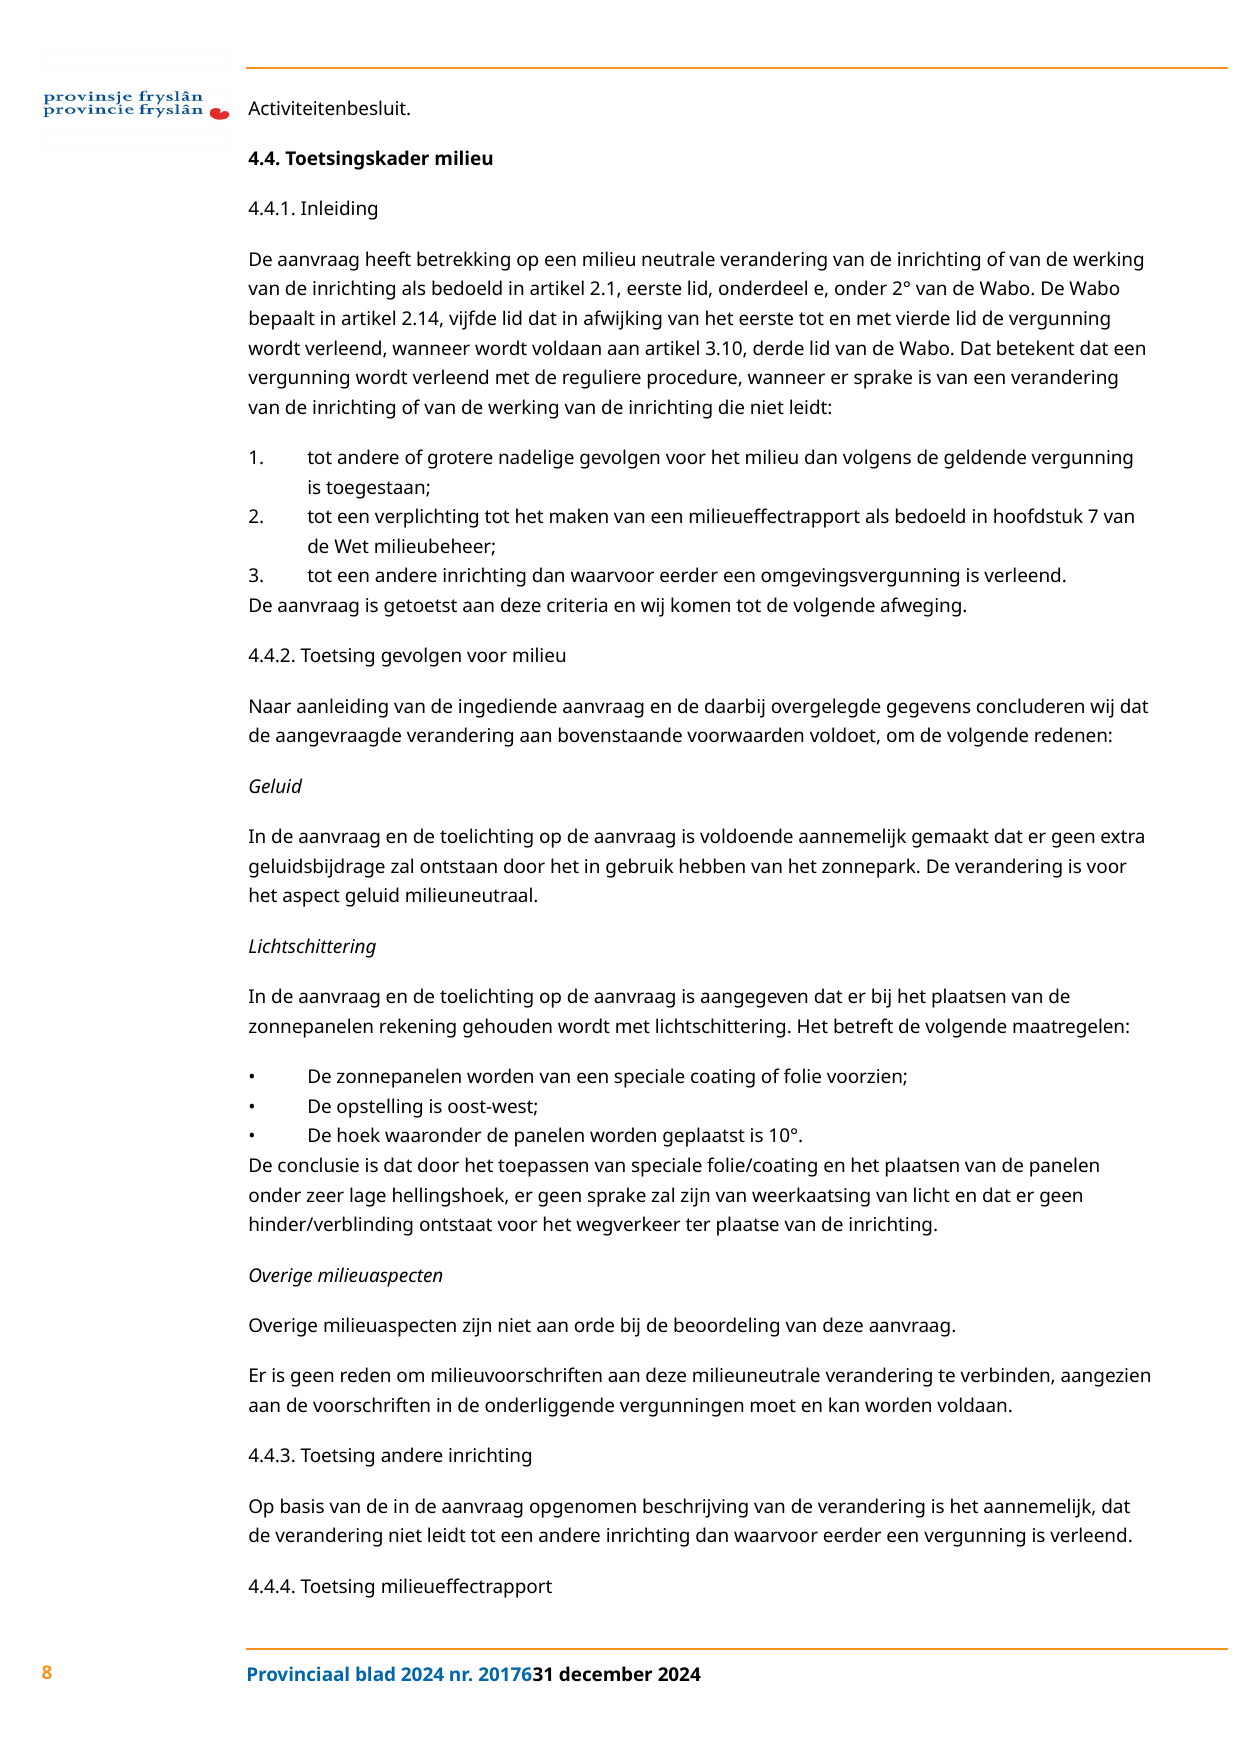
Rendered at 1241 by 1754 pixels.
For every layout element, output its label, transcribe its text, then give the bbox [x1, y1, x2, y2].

text In de aanvraag en de toelichting op de aanvraag is voldoende aannemelijk gemaakt dat er geen extra geluidsbijdrage zal ontstaan door het in gebruik hebben van het zonnepark. De verandering is voor het aspect geluid milieuneutraal. [248, 823, 1152, 908]
list tot een verplichting tot het maken van een milieueffectrapport als bedoeld in hoofdstuk 7 van de Wet milieubeheer; [248, 503, 1152, 559]
text 4.4.2. Toetsing gevolgen voor milieu [248, 643, 1152, 668]
list De hoek waaronder de panelen worden geplaatst is 10°. [248, 1123, 1152, 1148]
text De aanvraag is getoetst aan deze criteria en wij komen tot de volgende afweging. [248, 592, 1152, 618]
text Geluid [248, 773, 1152, 799]
list De opstelling is oost-west; [248, 1093, 1152, 1119]
text 4.4.3. Toetsing andere inrichting [248, 1443, 1152, 1468]
text Er is geen reden om milieuvoorschriften aan deze milieuneutrale verandering te verbinden, aangezien aan de voorschriften in de onderliggende vergunningen moet en kan worden voldaan. [248, 1363, 1152, 1418]
text Activiteitenbesluit. [248, 95, 1152, 121]
text 4.4. Toetsingskader milieu [248, 145, 1152, 171]
text De aanvraag heeft betrekking op een milieu neutrale verandering van de inrichting of van de werking van de inrichting als bedoeld in artikel 2.1, eerste lid, onderdeel e, onder 2° van de Wabo. De Wabo bepaalt in artikel 2.14, vijfde lid dat in afwijking van het eerste tot en met vierde lid de vergunning wordt verleend, wanneer wordt voldaan aan artikel 3.10, derde lid van de Wabo. Dat betekent dat een vergunning wordt verleend met de reguliere procedure, wanneer er sprake is van een verandering van de inrichting of van de werking van de inrichting die niet leidt: [248, 246, 1152, 420]
text 4.4.1. Inleiding [248, 196, 1152, 221]
text 4.4.4. Toetsing milieueffectrapport [248, 1573, 1152, 1599]
text De conclusie is dat door het toepassen van speciale folie/coating en het plaatsen van de panelen onder zeer lage hellingshoek, er geen sprake zal zijn van weerkaatsing van licht en dat er geen hinder/verblinding ontstaat voor het wegverkeer ter plaatse van de inrichting. [248, 1152, 1152, 1237]
list tot andere of grotere nadelige gevolgen voor het milieu dan volgens de geldende vergunning is toegestaan; [248, 444, 1152, 500]
text In de aanvraag en de toelichting op de aanvraag is aangegeven dat er bij het plaatsen van de zonnepanelen rekening gehouden wordt met lichtschittering. Het betreft de volgende maatregelen: [248, 983, 1152, 1039]
text Naar aanleiding van de ingediende aanvraag en de daarbij overgelegde gegevens concluderen wij dat de aangevraagde verandering aan bovenstaande voorwaarden voldoet, om de volgende redenen: [248, 693, 1152, 748]
text Lichtschittering [248, 933, 1152, 959]
text Overige milieuaspecten [248, 1262, 1152, 1288]
list De zonnepanelen worden van een speciale coating of folie voorzien; [248, 1063, 1152, 1089]
picture [41, 47, 231, 172]
list tot een andere inrichting dan waarvoor eerder een omgevingsvergunning is verleend. [248, 563, 1152, 588]
text Overige milieuaspecten zijn niet aan orde bij de beoordeling van deze aanvraag. [248, 1312, 1152, 1338]
text Op basis van de in de aanvraag opgenomen beschrijving van de verandering is het aannemelijk, dat de verandering niet leidt tot een andere inrichting dan waarvoor eerder een vergunning is verleend. [248, 1493, 1152, 1548]
